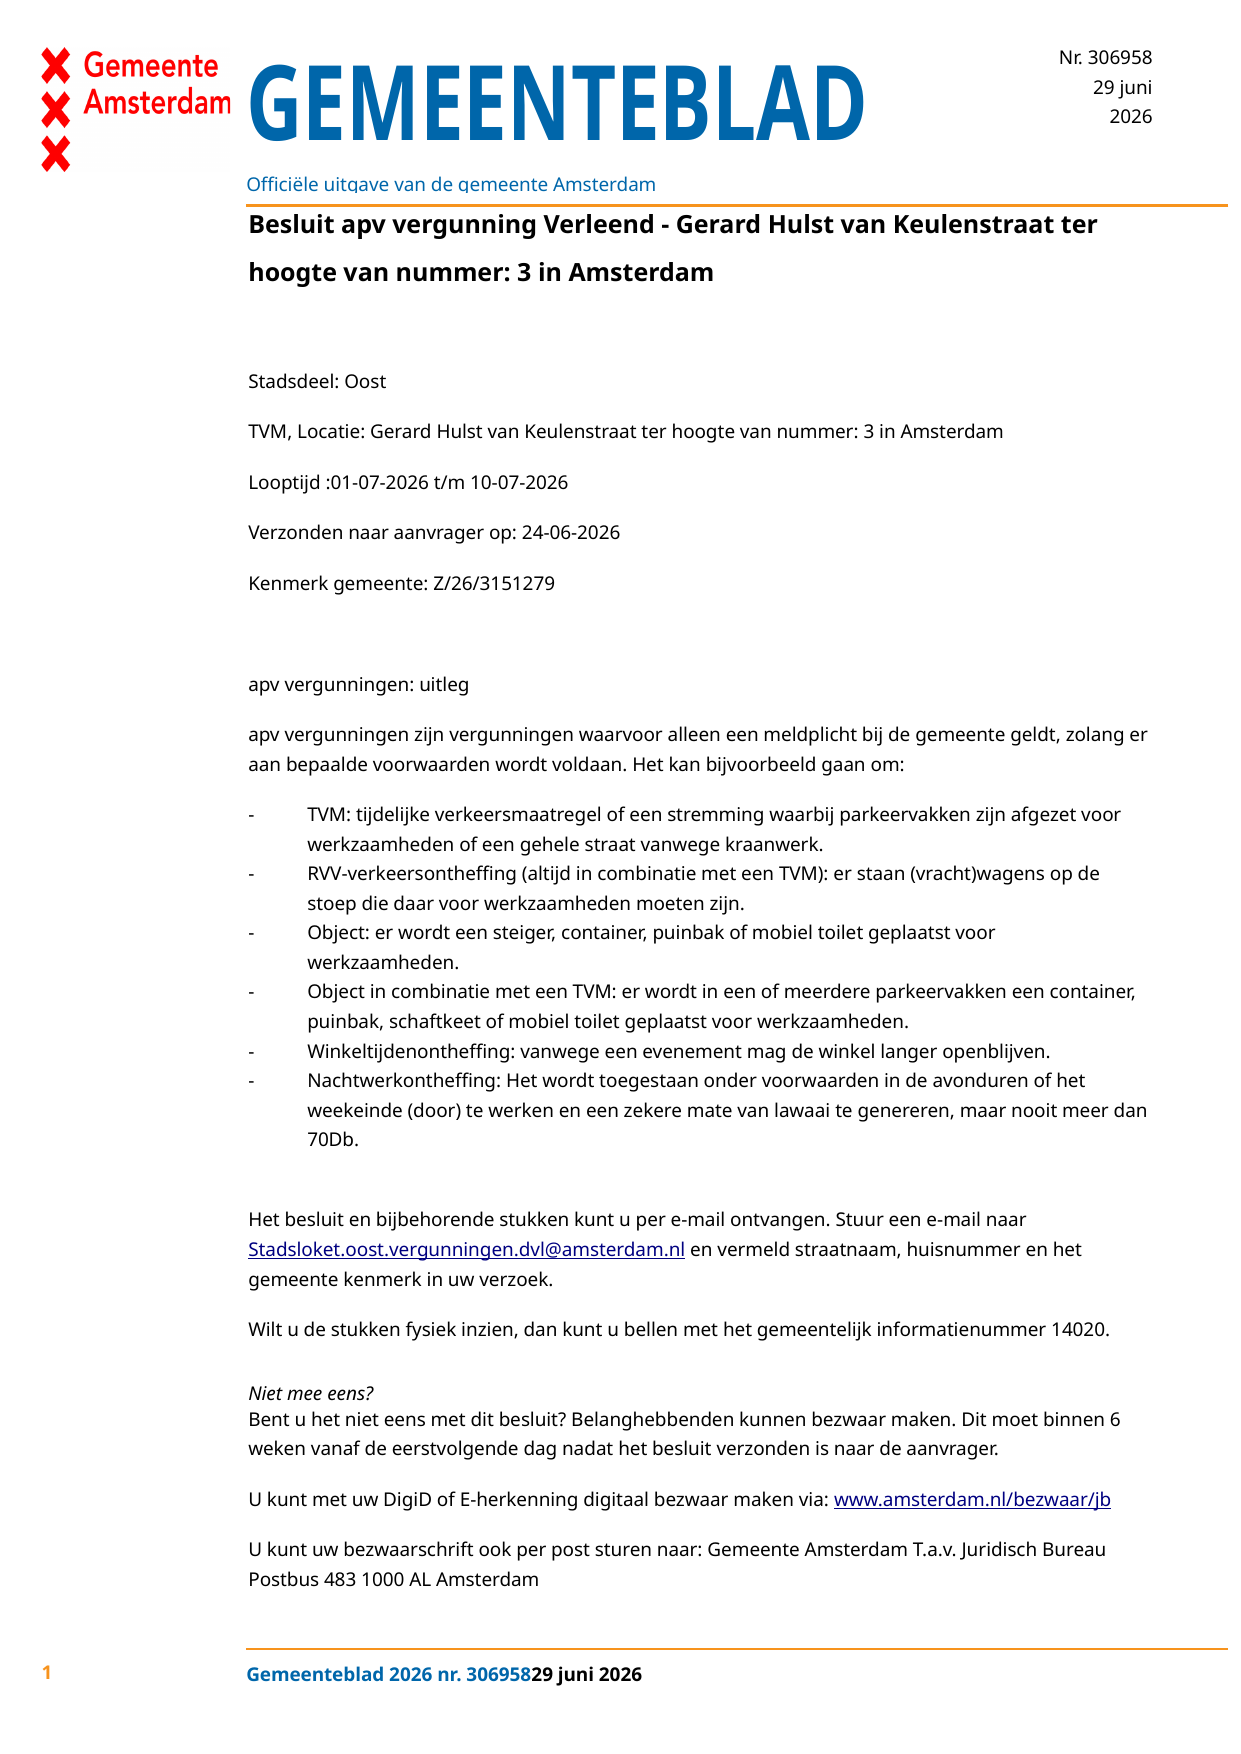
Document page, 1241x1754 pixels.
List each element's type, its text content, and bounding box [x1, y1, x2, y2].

text Niet mee eens? [248, 1380, 1152, 1406]
text apv vergunningen: uitleg [248, 671, 1152, 697]
text Kenmerk gemeente: Z/26/3151279 [248, 570, 1152, 596]
text Stadsdeel: Oost [248, 368, 1152, 394]
text TVM, Locatie: Gerard Hulst van Keulenstraat ter hoogte van nummer: 3 in Amsterdam [248, 419, 1152, 444]
text Het besluit en bijbehorende stukken kunt u per e-mail ontvangen. Stuur een e-mail naar Stadsloket.oost.vergunningen.dvl@amsterdam.nl en vermeld straatnaam, huisnummer en het gemeente kenmerk in uw verzoek. [248, 1207, 1152, 1292]
list Object in combinatie met een TVM: er wordt in een of meerdere parkeervakken een container, puinbak, schaftkeet of mobiel toilet geplaatst voor werkzaamheden. [248, 979, 1152, 1034]
text Wilt u de stukken fysiek inzien, dan kunt u bellen met het gemeentelijk informatienummer 14020. [248, 1316, 1152, 1342]
list TVM: tijdelijke verkeersmaatregel of een stremming waarbij parkeervakken zijn afgezet voor werkzaamheden of een gehele straat vanwege kraanwerk. [248, 801, 1152, 857]
list RVV-verkeersontheffing (altijd in combinatie met een TVM): er staan (vracht)wagens op de stoep die daar voor werkzaamheden moeten zijn. [248, 860, 1152, 916]
text Besluit apv vergunning Verleend - Gerard Hulst van Keulenstraat ter hoogte van nummer: 3 in Amsterdam [248, 207, 1152, 288]
list Winkeltijdenontheffing: vanwege een evenement mag de winkel langer openblijven. [248, 1038, 1152, 1064]
list Object: er wordt een steiger, container, puinbak of mobiel toilet geplaatst voor werkzaamheden. [248, 919, 1152, 975]
text U kunt uw bezwaarschrift ook per post sturen naar: Gemeente Amsterdam T.a.v. Juridisch Bureau Postbus 483 1000 AL Amsterdam [248, 1536, 1152, 1592]
text Verzonden naar aanvrager op: 24-06-2026 [248, 519, 1152, 545]
list Nachtwerkontheffing: Het wordt toegestaan onder voorwaarden in de avonduren of het weekeinde (door) te werken en een zekere mate van lawaai te genereren, maar nooit meer dan 70Db. [248, 1067, 1152, 1152]
text U kunt met uw DigiD of E-herkenning digitaal bezwaar maken via: www.amsterdam.nl/bezwaar/jb [248, 1486, 1152, 1512]
text Looptijd :01-07-2026 t/m 10-07-2026 [248, 469, 1152, 495]
picture [41, 47, 231, 172]
text apv vergunningen zijn vergunningen waarvoor alleen een meldplicht bij de gemeente geldt, zolang er aan bepaalde voorwaarden wordt voldaan. Het kan bijvoorbeeld gaan om: [248, 721, 1152, 777]
text Bent u het niet eens met dit besluit? Belanghebbenden kunnen bezwaar maken. Dit moet binnen 6 weken vanaf de eerstvolgende dag nadat het besluit verzonden is naar de aanvrager. [248, 1406, 1152, 1461]
